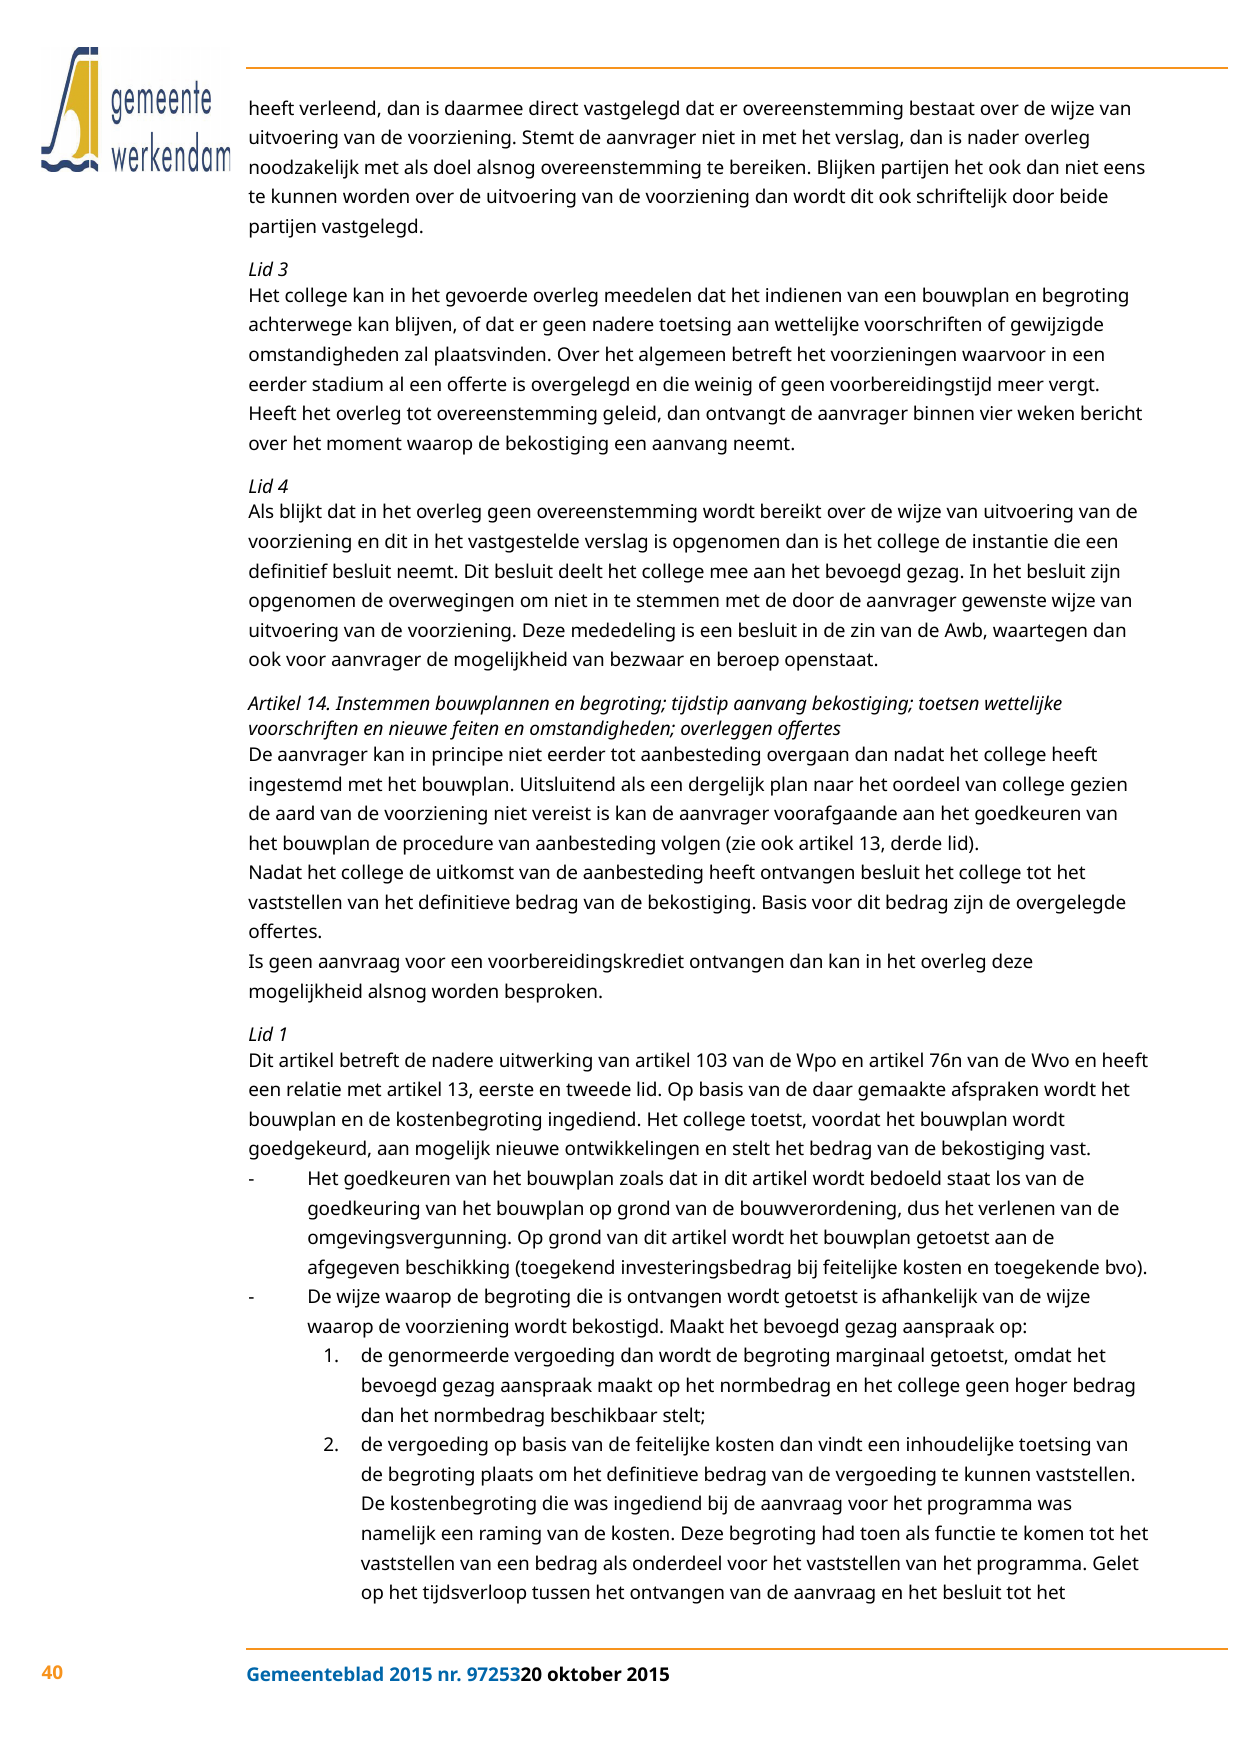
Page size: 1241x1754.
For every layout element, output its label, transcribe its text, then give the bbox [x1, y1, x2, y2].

text Het college kan in het gevoerde overleg meedelen dat het indienen van een bouwplan en begroting achterwege kan blijven, of dat er geen nadere toetsing aan wettelijke voorschriften of gewijzigde omstandigheden zal plaatsvinden. Over het algemeen betreft het voorzieningen waarvoor in een eerder stadium al een offerte is overgelegd en die weinig of geen voorbereidingstijd meer vergt. Heeft het overleg tot overeenstemming geleid, dan ontvangt de aanvrager binnen vier weken bericht over het moment waarop de bekostiging een aanvang neemt. [248, 282, 1152, 456]
text Lid 4 [248, 473, 1152, 499]
text Lid 1 [248, 1021, 1152, 1047]
text Lid 3 [248, 256, 1152, 282]
list Het goedkeuren van het bouwplan zoals dat in dit artikel wordt bedoeld staat los van de goedkeuring van het bouwplan op grond van de bouwverordening, dus het verlenen van de omgevingsvergunning. Op grond van dit artikel wordt het bouwplan getoetst aan de afgegeven beschikking (toegekend investeringsbedrag bij feitelijke kosten en toegekende bvo). [248, 1165, 1152, 1279]
text Dit artikel betreft de nadere uitwerking van artikel 103 van de Wpo en artikel 76n van de Wvo en heeft een relatie met artikel 13, eerste en tweede lid. Op basis van de daar gemaakte afspraken wordt het bouwplan en de kostenbegroting ingediend. Het college toetst, voordat het bouwplan wordt goedgekeurd, aan mogelijk nieuwe ontwikkelingen en stelt het bedrag van de bekostiging vast. [248, 1047, 1152, 1161]
list De wijze waarop de begroting die is ontvangen wordt getoetst is afhankelijk van de wijze waarop de voorziening wordt bekostigd. Maakt het bevoegd gezag aanspraak op: [248, 1283, 1152, 1339]
text De aanvrager kan in principe niet eerder tot aanbesteding overgaan dan nadat het college heeft ingestemd met het bouwplan. Uitsluitend als een dergelijk plan naar het oordeel van college gezien de aard van de voorziening niet vereist is kan de aanvrager voorafgaande aan het goedkeuren van het bouwplan de procedure van aanbesteding volgen (zie ook artikel 13, derde lid). [248, 741, 1152, 856]
text heeft verleend, dan is daarmee direct vastgelegd dat er overeenstemming bestaat over de wijze van uitvoering van de voorziening. Stemt de aanvrager niet in met het verslag, dan is nader overleg noodzakelijk met als doel alsnog overeenstemming te bereiken. Blijken partijen het ook dan niet eens te kunnen worden over de uitvoering van de voorziening dan wordt dit ook schriftelijk door beide partijen vastgelegd. [248, 95, 1152, 239]
text Artikel 14. Instemmen bouwplannen en begroting; tijdstip aanvang bekostiging; toetsen wettelijke voorschriften en nieuwe feiten en omstandigheden; overleggen offertes [248, 690, 1152, 741]
picture [41, 47, 231, 172]
text Nadat het college de uitkomst van de aanbesteding heeft ontvangen besluit het college tot het vaststellen van het definitieve bedrag van de bekostiging. Basis voor dit bedrag zijn de overgelegde offertes. [248, 859, 1152, 944]
text Is geen aanvraag voor een voorbereidingskrediet ontvangen dan kan in het overleg deze mogelijkheid alsnog worden besproken. [248, 948, 1152, 1004]
list de vergoeding op basis van de feitelijke kosten dan vindt een inhoudelijke toetsing van de begroting plaats om het definitieve bedrag van de vergoeding te kunnen vaststellen. De kostenbegroting die was ingediend bij de aanvraag voor het programma was namelijk een raming van de kosten. Deze begroting had toen als functie te komen tot het vaststellen van een bedrag als onderdeel voor het vaststellen van het programma. Gelet op het tijdsverloop tussen het ontvangen van de aanvraag en het besluit tot het [323, 1431, 1152, 1605]
text Als blijkt dat in het overleg geen overeenstemming wordt bereikt over de wijze van uitvoering van de voorziening en dit in het vastgestelde verslag is opgenomen dan is het college de instantie die een definitief besluit neemt. Dit besluit deelt het college mee aan het bevoegd gezag. In het besluit zijn opgenomen de overwegingen om niet in te stemmen met de door de aanvrager gewenste wijze van uitvoering van de voorziening. Deze mededeling is een besluit in de zin van de Awb, waartegen dan ook voor aanvrager de mogelijkheid van bezwaar en beroep openstaat. [248, 499, 1152, 672]
list de genormeerde vergoeding dan wordt de begroting marginaal getoetst, omdat het bevoegd gezag aanspraak maakt op het normbedrag en het college geen hoger bedrag dan het normbedrag beschikbaar stelt; [323, 1343, 1152, 1427]
